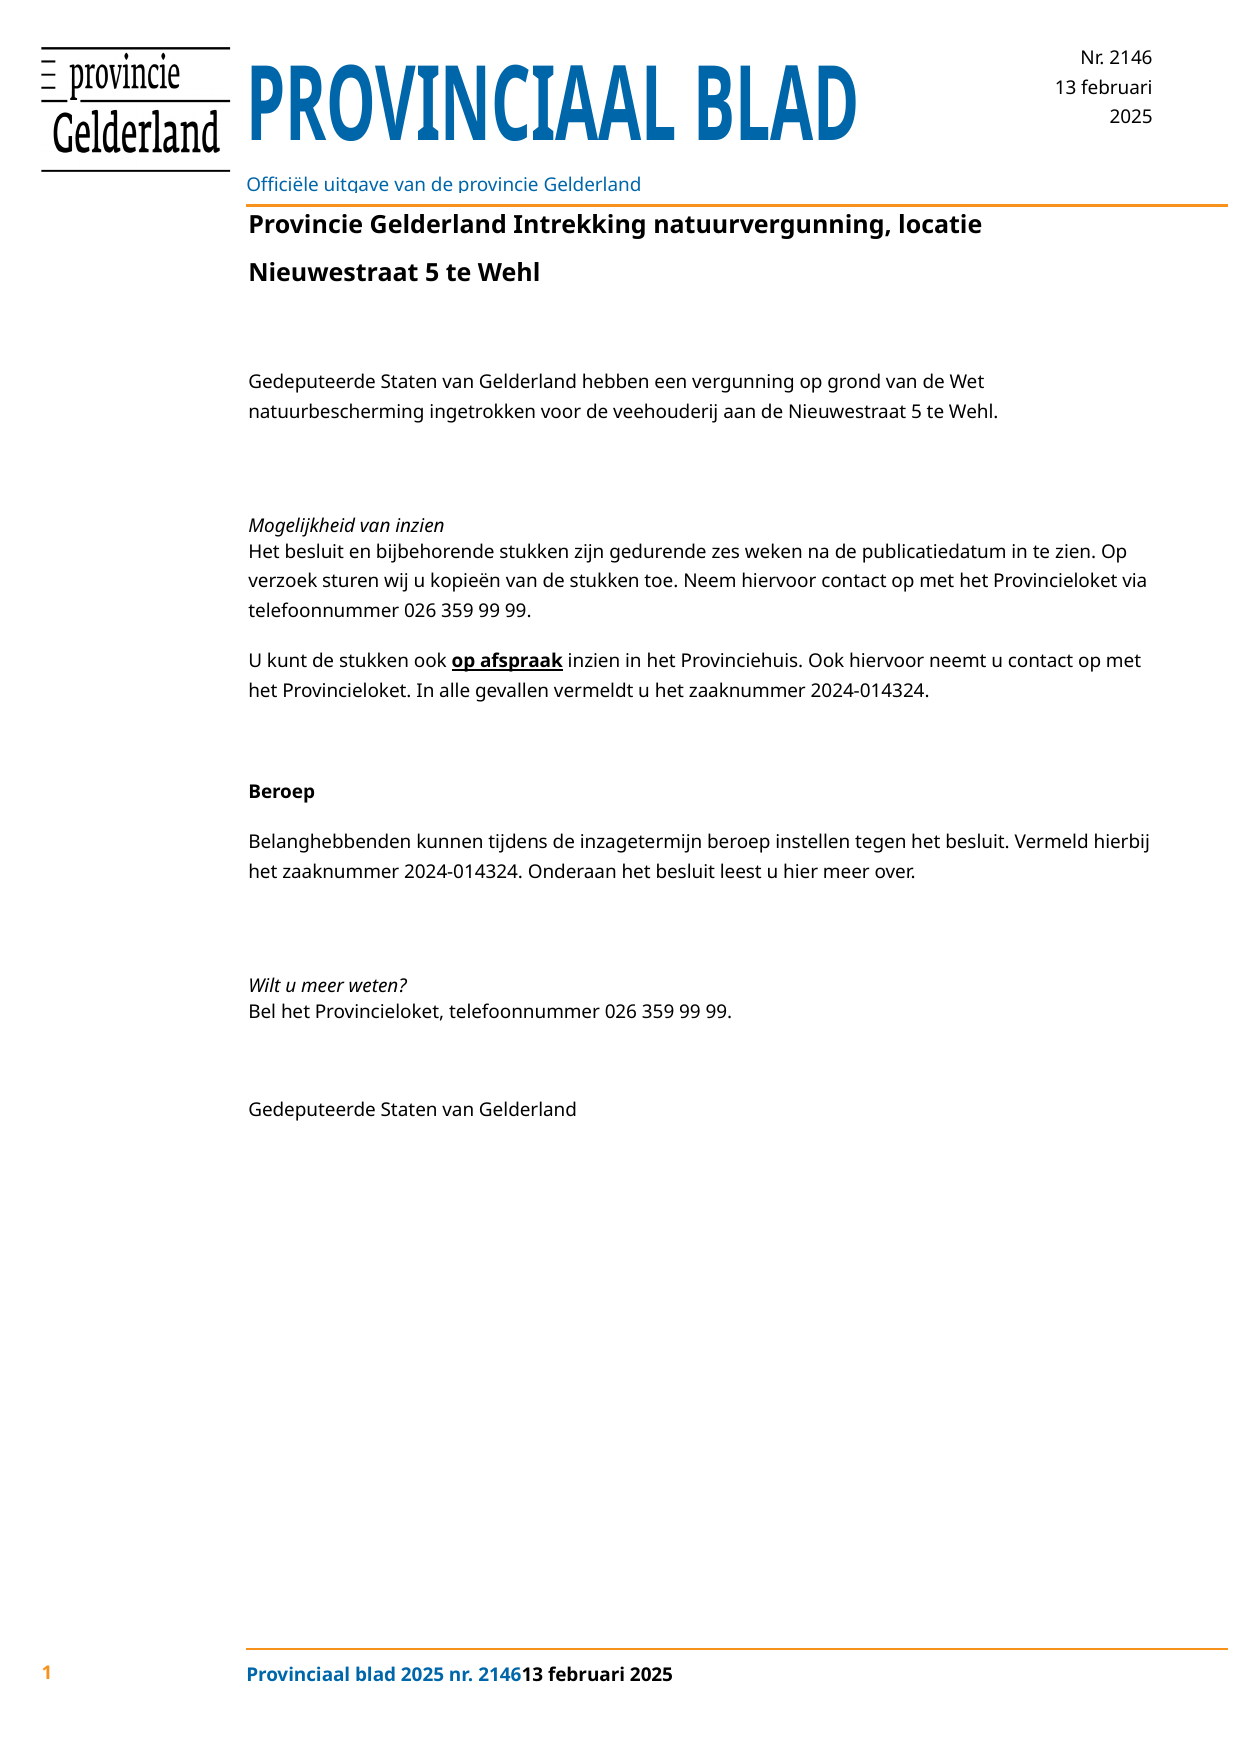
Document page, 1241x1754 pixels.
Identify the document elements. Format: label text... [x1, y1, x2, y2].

text Mogelijkheid van inzien [248, 512, 1152, 538]
text Het besluit en bijbehorende stukken zijn gedurende zes weken na de publicatiedatum in te zien. Op verzoek sturen wij u kopieën van de stukken toe. Neem hiervoor contact op met het Provincieloket via telefoonnummer 026 359 99 99. [248, 538, 1152, 623]
text Gedeputeerde Staten van Gelderland [248, 1096, 1152, 1122]
text Beroep [248, 778, 1152, 804]
text Wilt u meer weten? [248, 972, 1152, 998]
text Bel het Provincieloket, telefoonnummer 026 359 99 99. [248, 998, 1152, 1024]
text Gedeputeerde Staten van Gelderland hebben een vergunning op grond van de Wet natuurbescherming ingetrokken voor de veehouderij aan de Nieuwestraat 5 te Wehl. [248, 368, 1152, 424]
text Provincie Gelderland Intrekking natuurvergunning, locatie Nieuwestraat 5 te Wehl [248, 207, 1152, 288]
picture [41, 47, 231, 172]
text U kunt de stukken ook op afspraak inzien in het Provinciehuis. Ook hiervoor neemt u contact op met het Provincieloket. In alle gevallen vermeldt u het zaaknummer 2024-014324. [248, 648, 1152, 703]
text Belanghebbenden kunnen tijdens de inzagetermijn beroep instellen tegen het besluit. Vermeld hierbij het zaaknummer 2024-014324. Onderaan het besluit leest u hier meer over. [248, 828, 1152, 884]
